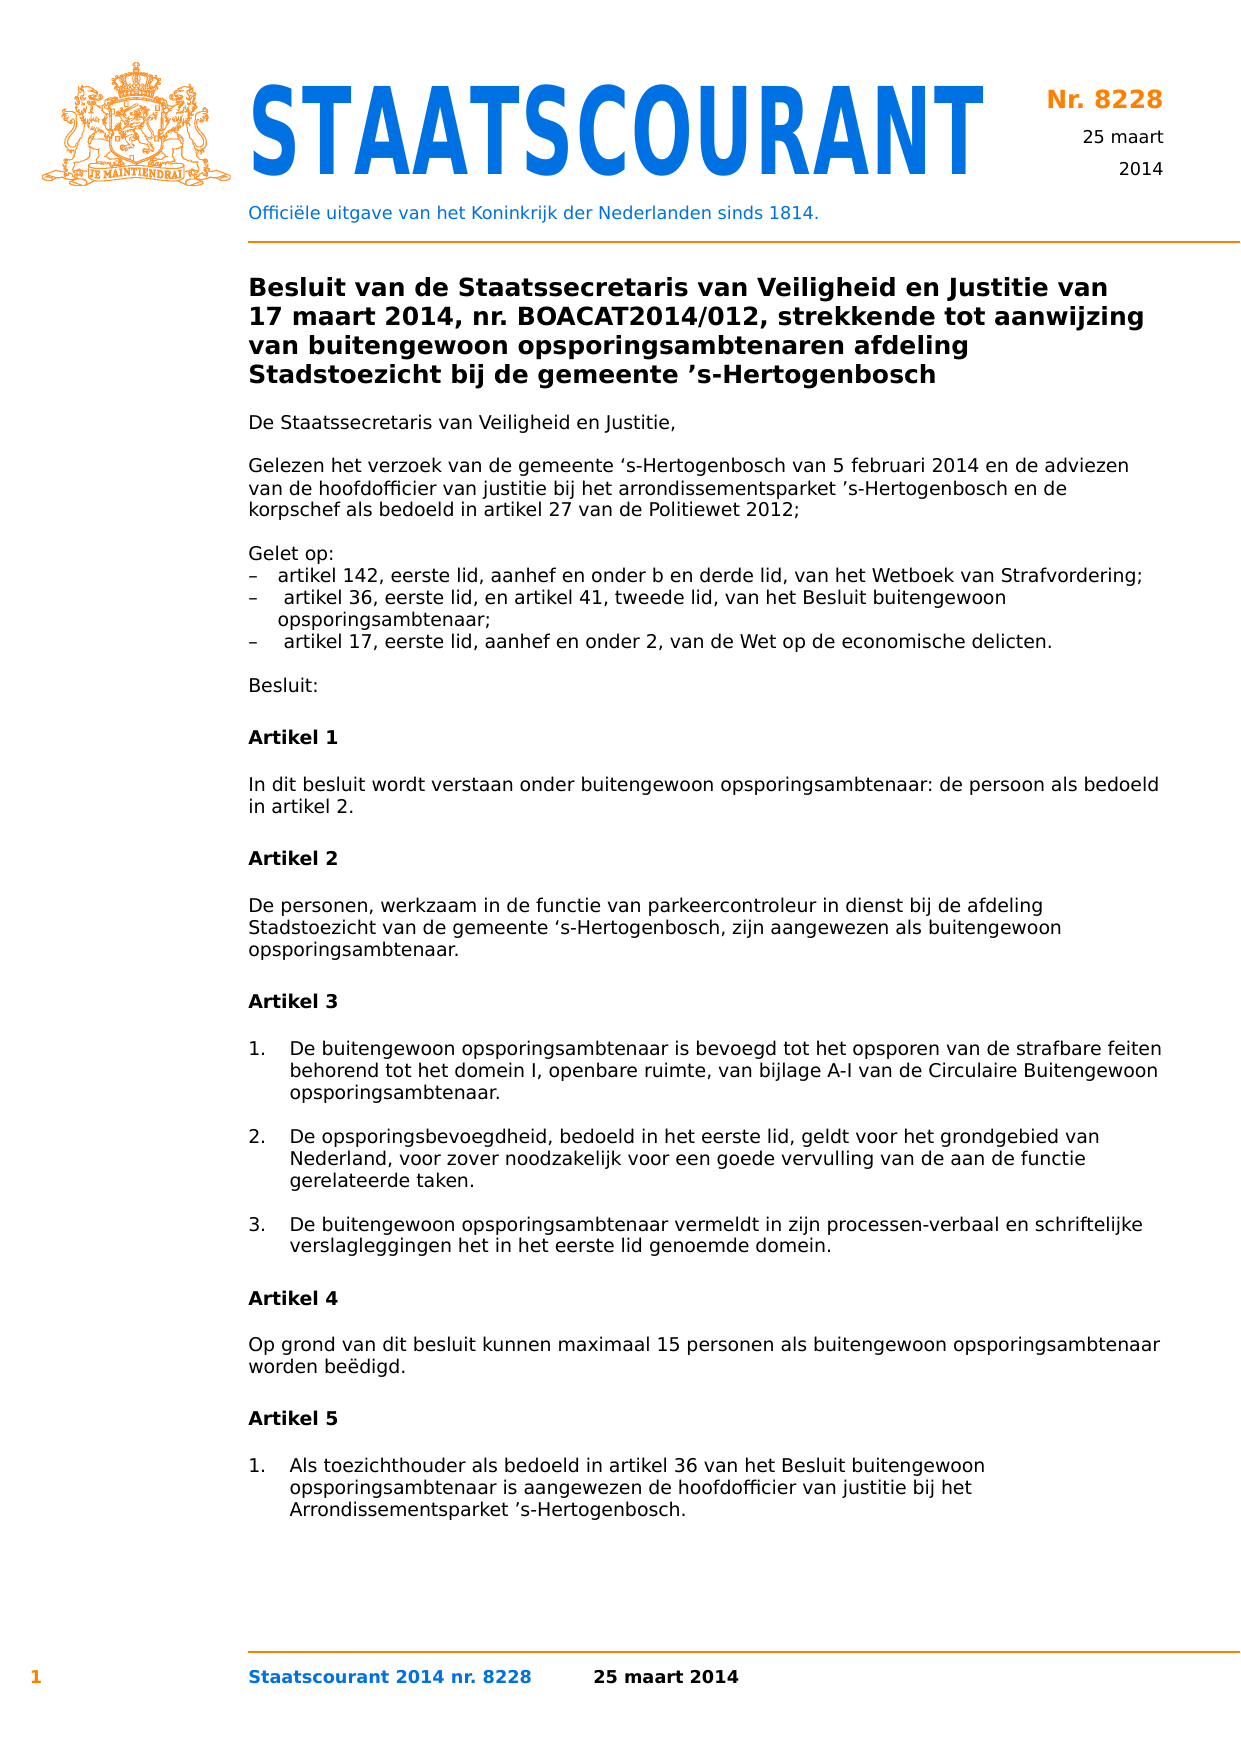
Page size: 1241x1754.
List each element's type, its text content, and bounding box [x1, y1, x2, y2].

text – artikel 142, eerste lid, aanhef en onder b en derde lid, van het Wetboek van Strafvordering; [248, 565, 1163, 587]
table_header [25, 62, 248, 241]
text 1. Als toezichthouder als bedoeld in artikel 36 van het Besluit buitengewoon opsporingsambtenaar is aangewezen de hoofdofficier van justitie bij het Arrondissementsparket ’s-Hertogenbosch. [248, 1455, 1163, 1521]
subtitle Artikel 1 [248, 727, 1163, 749]
subtitle Artikel 2 [248, 848, 1163, 870]
text In dit besluit wordt verstaan onder buitengewoon opsporingsambtenaar: de persoon als bedoeld in artikel 2. [248, 774, 1163, 818]
text 1. De buitengewoon opsporingsambtenaar is bevoegd tot het opsporen van de strafbare feiten behorend tot het domein I, openbare ruimte, van bijlage A-I van de Circulaire Buitengewoon opsporingsambtenaar. [248, 1038, 1163, 1104]
text 2. De opsporingsbevoegdheid, bedoeld in het eerste lid, geldt voor het grondgebied van Nederland, voor zover noodzakelijk voor een goede vervulling van de aan de functie gerelateerde taken. [248, 1126, 1163, 1192]
table_cell Officiële uitgave van het Koninkrijk der Nederlanden sinds 1814. [248, 203, 1240, 241]
text – artikel 17, eerste lid, aanhef en onder 2, van de Wet op de economische delicten. [248, 631, 1163, 653]
subtitle Artikel 3 [248, 991, 1163, 1013]
text Op grond van dit besluit kunnen maximaal 15 personen als buitengewoon opsporingsambtenaar worden beëdigd. [248, 1334, 1163, 1378]
text Besluit: [248, 675, 1163, 697]
table_cell 2014 [998, 153, 1240, 203]
text Gelezen het verzoek van de gemeente ‘s-Hertogenbosch van 5 februari 2014 en de adviezen van de hoofdofficier van justitie bij het arrondissementsparket ’s-Hertogenbosch en de korpschef als bedoeld in artikel 27 van de Politiewet 2012; [248, 455, 1163, 521]
subtitle Besluit van de Staatssecretaris van Veiligheid en Justitie van 17 maart 2014, nr. BOACAT2014/012, strekkende tot aanwijzing van buitengewoon opsporingsambtenaren afdeling Stadstoezicht bij de gemeente ’s-Hertogenbosch [248, 273, 1163, 390]
text De Staatssecretaris van Veiligheid en Justitie, [248, 412, 1163, 433]
table_header STAATSCOURANT [248, 62, 998, 203]
table_header Nr. 8228 [998, 62, 1240, 121]
text De personen, werkzaam in de functie van parkeercontroleur in dienst bij de afdeling Stadstoezicht van de gemeente ‘s-Hertogenbosch, zijn aangewezen als buitengewoon opsporingsambtenaar. [248, 895, 1163, 961]
subtitle Artikel 4 [248, 1287, 1163, 1309]
picture [41, 62, 231, 186]
text 3. De buitengewoon opsporingsambtenaar vermeldt in zijn processen-verbaal en schriftelijke verslagleggingen het in het eerste lid genoemde domein. [248, 1213, 1163, 1257]
subtitle Artikel 5 [248, 1408, 1163, 1430]
text Gelet op: [248, 543, 1163, 565]
text – artikel 36, eerste lid, en artikel 41, tweede lid, van het Besluit buitengewoon opsporingsambtenaar; [248, 587, 1163, 631]
table_cell 25 maart [998, 121, 1240, 153]
